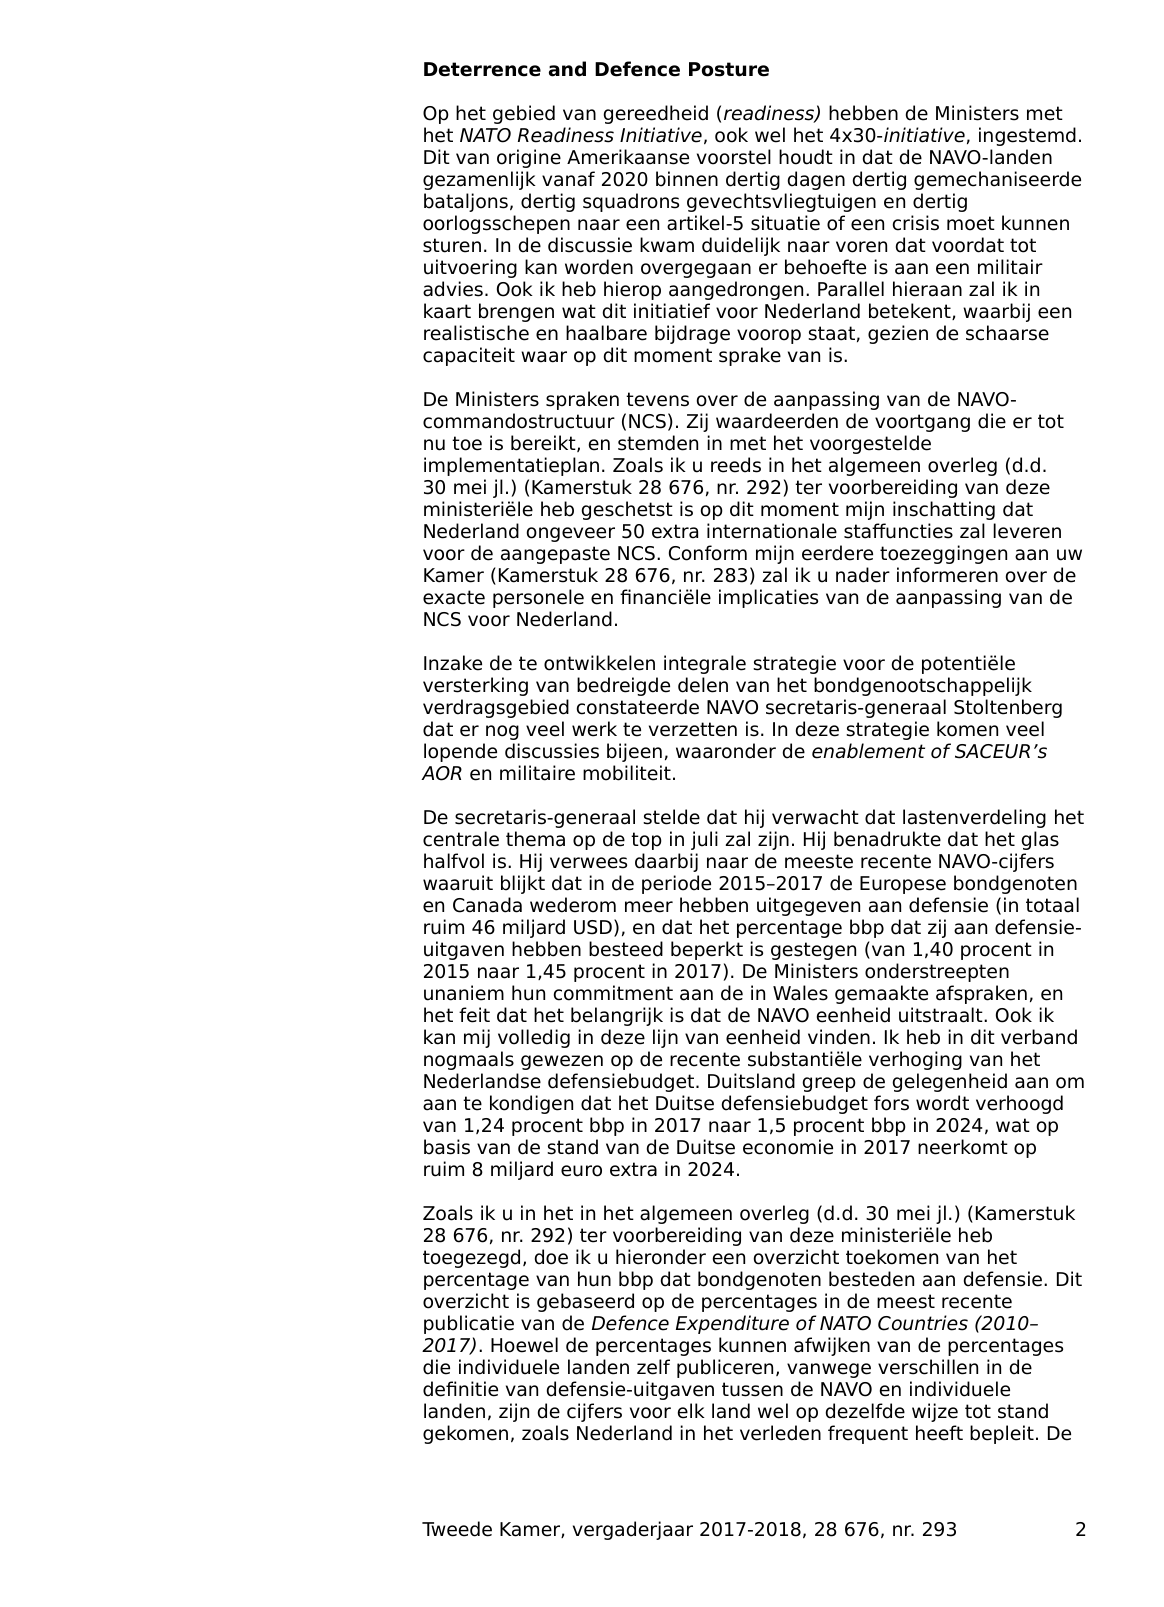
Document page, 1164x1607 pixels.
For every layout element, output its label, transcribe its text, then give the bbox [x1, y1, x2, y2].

text De secretaris-generaal stelde dat hij verwacht dat lastenverdeling het centrale thema op de top in juli zal zijn. Hij benadrukte dat het glas halfvol is. Hij verwees daarbij naar de meeste recente NAVO-cijfers waaruit blijkt dat in de periode 2015–2017 de Europese bondgenoten en Canada wederom meer hebben uitgegeven aan defensie (in totaal ruim 46 miljard USD), en dat het percentage bbp dat zij aan defensie-uitgaven hebben besteed beperkt is gestegen (van 1,40 procent in 2015 naar 1,45 procent in 2017). De Ministers onderstreepten unaniem hun commitment aan de in Wales gemaakte afspraken, en het feit dat het belangrijk is dat de NAVO eenheid uitstraalt. Ook ik kan mij volledig in deze lijn van eenheid vinden. Ik heb in dit verband nogmaals gewezen op de recente substantiële verhoging van het Nederlandse defensiebudget. Duitsland greep de gelegenheid aan om aan te kondigen dat het Duitse defensiebudget fors wordt verhoogd van 1,24 procent bbp in 2017 naar 1,5 procent bbp in 2024, wat op basis van de stand van de Duitse economie in 2017 neerkomt op ruim 8 miljard euro extra in 2024. [422, 807, 1087, 1181]
subtitle Deterrence and Defence Posture [422, 59, 1087, 81]
text Inzake de te ontwikkelen integrale strategie voor de potentiële versterking van bedreigde delen van het bondgenootschappelijk verdragsgebied constateerde NAVO secretaris-generaal Stoltenberg dat er nog veel werk te verzetten is. In deze strategie komen veel lopende discussies bijeen, waaronder de enablement of SACEUR’s AOR en militaire mobiliteit. [422, 653, 1087, 785]
text Op het gebied van gereedheid (readiness) hebben de Ministers met het NATO Readiness Initiative, ook wel het 4x30-initiative, ingestemd. Dit van origine Amerikaanse voorstel houdt in dat de NAVO-landen gezamenlijk vanaf 2020 binnen dertig dagen dertig gemechaniseerde bataljons, dertig squadrons gevechtsvliegtuigen en dertig oorlogsschepen naar een artikel-5 situatie of een crisis moet kunnen sturen. In de discussie kwam duidelijk naar voren dat voordat tot uitvoering kan worden overgegaan er behoefte is aan een militair advies. Ook ik heb hierop aangedrongen. Parallel hieraan zal ik in kaart brengen wat dit initiatief voor Nederland betekent, waarbij een realistische en haalbare bijdrage voorop staat, gezien de schaarse capaciteit waar op dit moment sprake van is. [422, 103, 1087, 367]
text Zoals ik u in het in het algemeen overleg (d.d. 30 mei jl.) (Kamerstuk 28 676, nr. 292) ter voorbereiding van deze ministeriële heb toegezegd, doe ik u hieronder een overzicht toekomen van het percentage van hun bbp dat bondgenoten besteden aan defensie. Dit overzicht is gebaseerd op de percentages in de meest recente publicatie van de Defence Expenditure of NATO Countries (2010–2017). Hoewel de percentages kunnen afwijken van de percentages die individuele landen zelf publiceren, vanwege verschillen in de definitie van defensie-uitgaven tussen de NAVO en individuele landen, zijn de cijfers voor elk land wel op dezelfde wijze tot stand gekomen, zoals Nederland in het verleden frequent heeft bepleit. De [422, 1203, 1087, 1445]
text De Ministers spraken tevens over de aanpassing van de NAVO-commandostructuur (NCS). Zij waardeerden de voortgang die er tot nu toe is bereikt, en stemden in met het voorgestelde implementatieplan. Zoals ik u reeds in het algemeen overleg (d.d. 30 mei jl.) (Kamerstuk 28 676, nr. 292) ter voorbereiding van deze ministeriële heb geschetst is op dit moment mijn inschatting dat Nederland ongeveer 50 extra internationale staffuncties zal leveren voor de aangepaste NCS. Conform mijn eerdere toezeggingen aan uw Kamer (Kamerstuk 28 676, nr. 283) zal ik u nader informeren over de exacte personele en financiële implicaties van de aanpassing van de NCS voor Nederland. [422, 389, 1087, 631]
